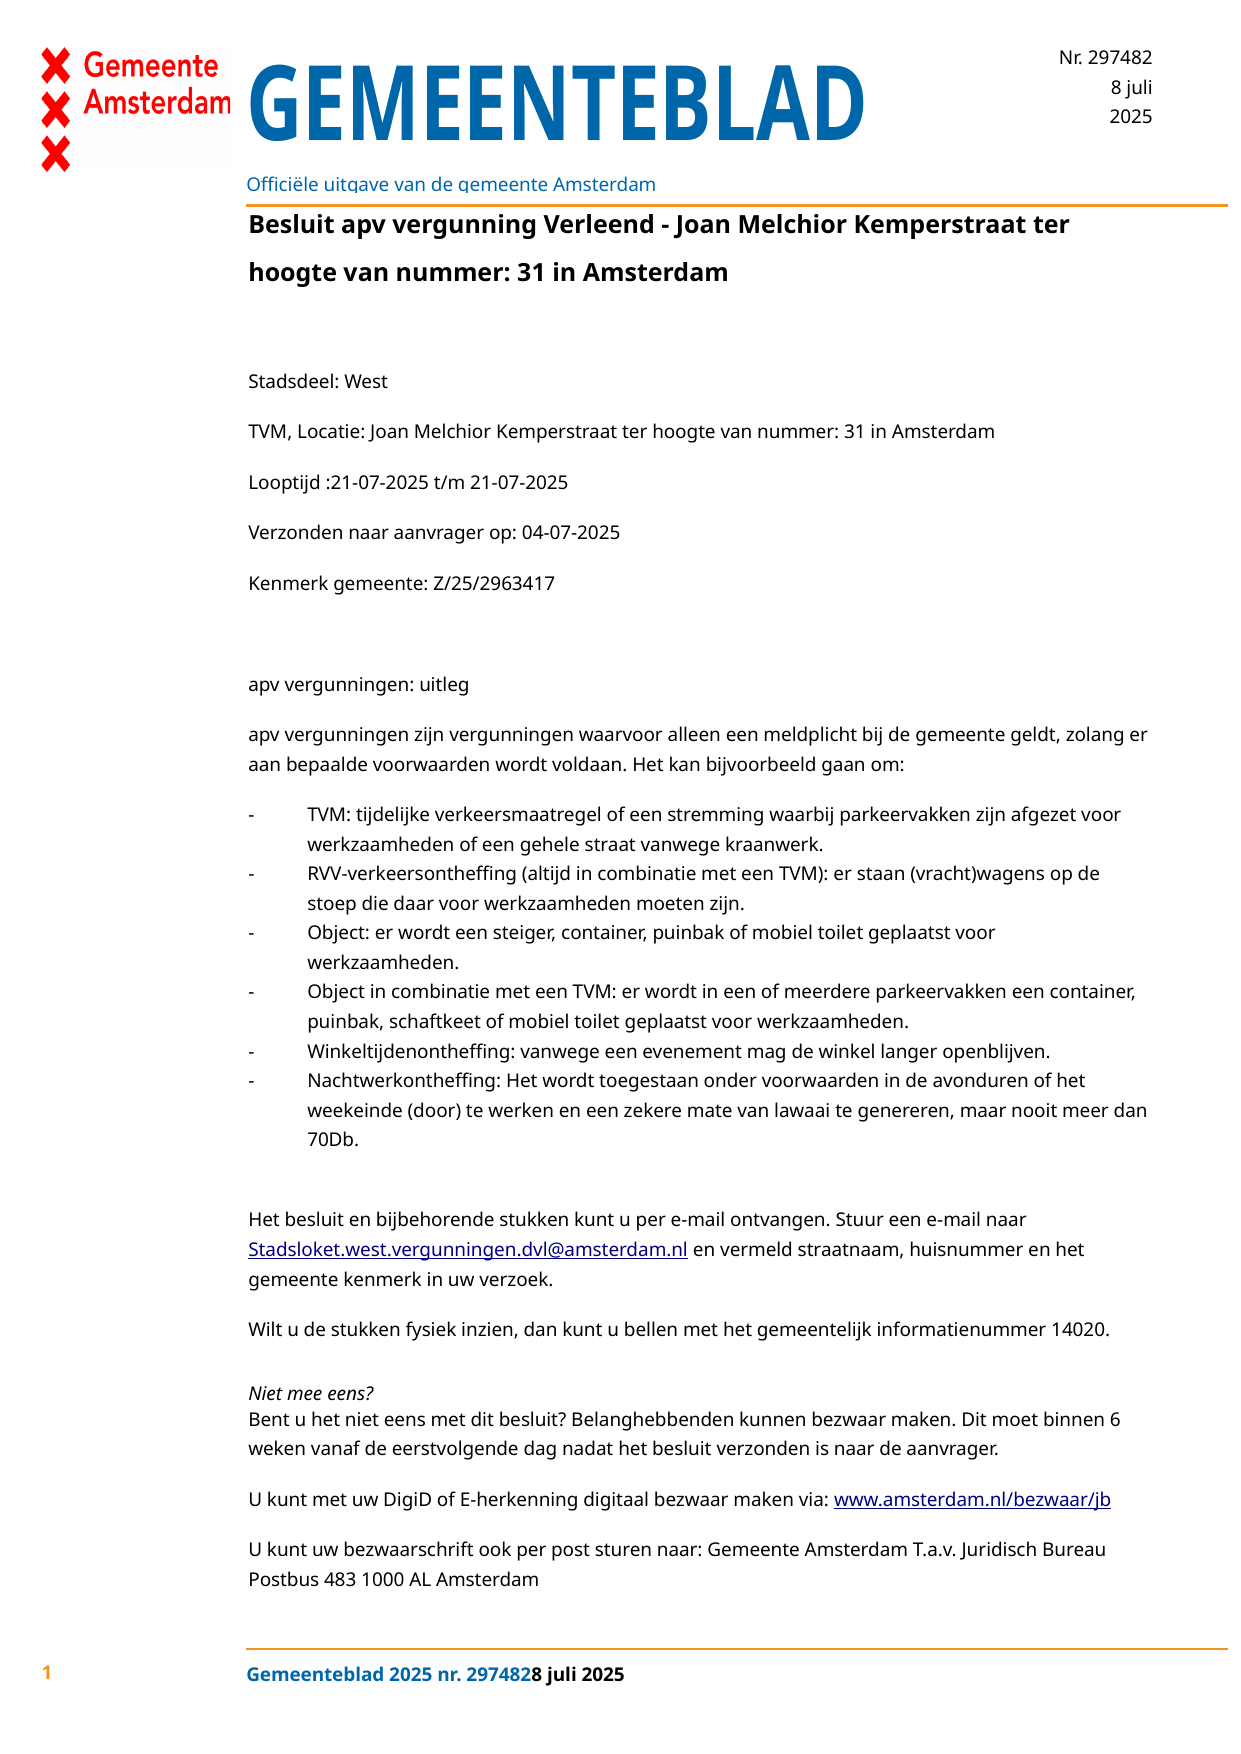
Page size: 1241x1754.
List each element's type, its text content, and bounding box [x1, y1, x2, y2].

text apv vergunningen: uitleg [248, 671, 1152, 697]
text Looptijd :21-07-2025 t/m 21-07-2025 [248, 469, 1152, 495]
text Kenmerk gemeente: Z/25/2963417 [248, 570, 1152, 596]
text Stadsdeel: West [248, 368, 1152, 394]
text U kunt uw bezwaarschrift ook per post sturen naar: Gemeente Amsterdam T.a.v. Juridisch Bureau Postbus 483 1000 AL Amsterdam [248, 1536, 1152, 1592]
text apv vergunningen zijn vergunningen waarvoor alleen een meldplicht bij de gemeente geldt, zolang er aan bepaalde voorwaarden wordt voldaan. Het kan bijvoorbeeld gaan om: [248, 721, 1152, 777]
text Het besluit en bijbehorende stukken kunt u per e-mail ontvangen. Stuur een e-mail naar Stadsloket.west.vergunningen.dvl@amsterdam.nl en vermeld straatnaam, huisnummer en het gemeente kenmerk in uw verzoek. [248, 1207, 1152, 1292]
text Bent u het niet eens met dit besluit? Belanghebbenden kunnen bezwaar maken. Dit moet binnen 6 weken vanaf de eerstvolgende dag nadat het besluit verzonden is naar de aanvrager. [248, 1406, 1152, 1461]
list RVV-verkeersontheffing (altijd in combinatie met een TVM): er staan (vracht)wagens op de stoep die daar voor werkzaamheden moeten zijn. [248, 860, 1152, 916]
text Wilt u de stukken fysiek inzien, dan kunt u bellen met het gemeentelijk informatienummer 14020. [248, 1316, 1152, 1342]
list Object: er wordt een steiger, container, puinbak of mobiel toilet geplaatst voor werkzaamheden. [248, 919, 1152, 975]
list Object in combinatie met een TVM: er wordt in een of meerdere parkeervakken een container, puinbak, schaftkeet of mobiel toilet geplaatst voor werkzaamheden. [248, 979, 1152, 1034]
picture [41, 47, 231, 172]
list Winkeltijdenontheffing: vanwege een evenement mag de winkel langer openblijven. [248, 1038, 1152, 1064]
text TVM, Locatie: Joan Melchior Kemperstraat ter hoogte van nummer: 31 in Amsterdam [248, 419, 1152, 444]
list Nachtwerkontheffing: Het wordt toegestaan onder voorwaarden in de avonduren of het weekeinde (door) te werken en een zekere mate van lawaai te genereren, maar nooit meer dan 70Db. [248, 1067, 1152, 1152]
text Verzonden naar aanvrager op: 04-07-2025 [248, 519, 1152, 545]
list TVM: tijdelijke verkeersmaatregel of een stremming waarbij parkeervakken zijn afgezet voor werkzaamheden of een gehele straat vanwege kraanwerk. [248, 801, 1152, 857]
text Niet mee eens? [248, 1380, 1152, 1406]
text Besluit apv vergunning Verleend - Joan Melchior Kemperstraat ter hoogte van nummer: 31 in Amsterdam [248, 207, 1152, 288]
text U kunt met uw DigiD of E-herkenning digitaal bezwaar maken via: www.amsterdam.nl/bezwaar/jb [248, 1486, 1152, 1512]
